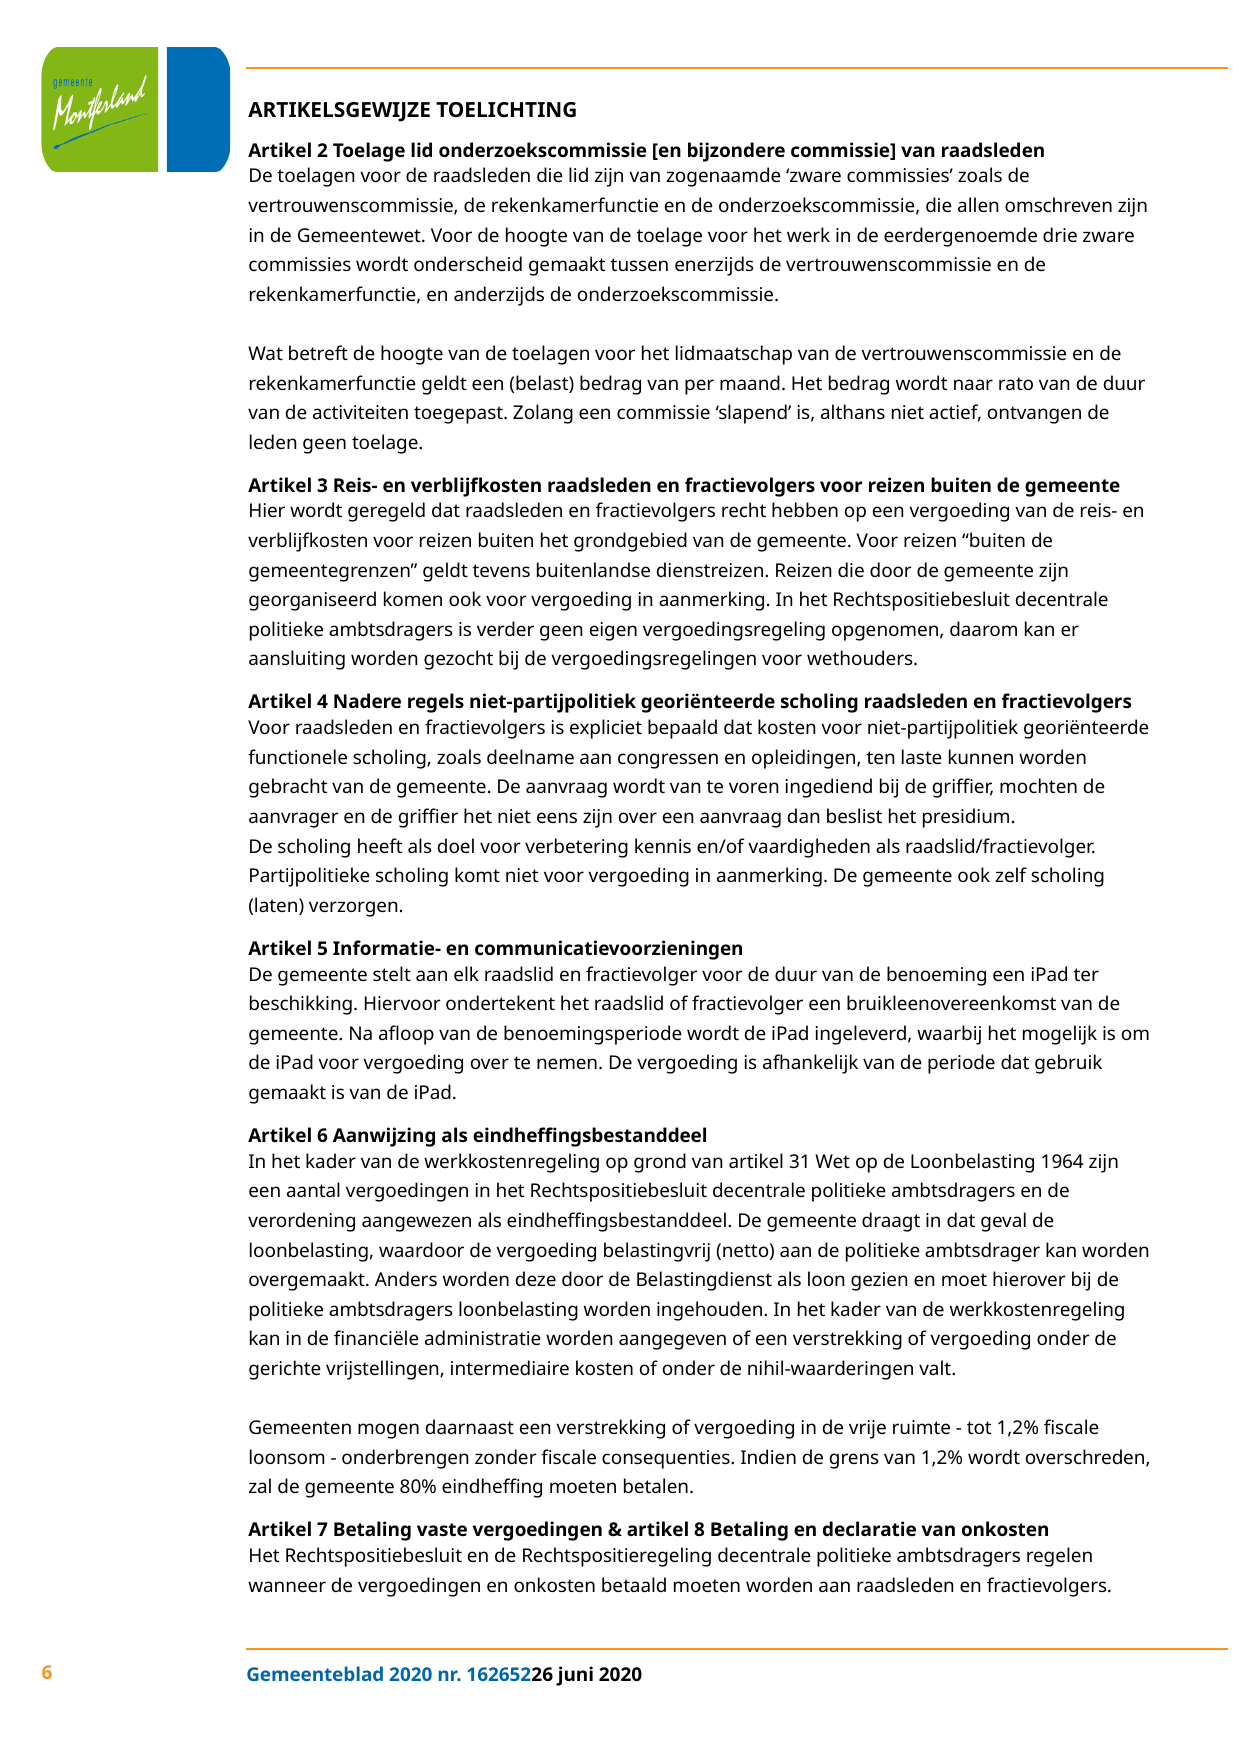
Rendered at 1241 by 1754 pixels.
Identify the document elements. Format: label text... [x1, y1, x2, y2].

text De toelagen voor de raadsleden die lid zijn van zogenaamde ‘zware commissies’ zoals de vertrouwenscommissie, de rekenkamerfunctie en de onderzoekscommissie, die allen omschreven zijn in de Gemeentewet. Voor de hoogte van de toelage voor het werk in de eerdergenoemde drie zware commissies wordt onderscheid gemaakt tussen enerzijds de vertrouwenscommissie en de rekenkamerfunctie, en anderzijds de onderzoekscommissie. [248, 163, 1152, 307]
text Artikel 7 Betaling vaste vergoedingen & artikel 8 Betaling en declaratie van onkosten [248, 1517, 1152, 1542]
text Voor raadsleden en fractievolgers is expliciet bepaald dat kosten voor niet-partijpolitiek georiënteerde functionele scholing, zoals deelname aan congressen en opleidingen, ten laste kunnen worden gebracht van de gemeente. De aanvraag wordt van te voren ingediend bij de griffier, mochten de aanvrager en de griffier het niet eens zijn over een aanvraag dan beslist het presidium. [248, 714, 1152, 829]
text Wat betreft de hoogte van de toelagen voor het lidmaatschap van de vertrouwenscommissie en de rekenkamerfunctie geldt een (belast) bedrag van per maand. Het bedrag wordt naar rato van de duur van de activiteiten toegepast. Zolang een commissie ‘slapend’ is, althans niet actief, ontvangen de leden geen toelage. [248, 340, 1152, 454]
text Artikel 4 Nadere regels niet-partijpolitiek georiënteerde scholing raadsleden en fractievolgers [248, 689, 1152, 714]
text Het Rechtspositiebesluit en de Rechtspositieregeling decentrale politieke ambtsdragers regelen wanneer de vergoedingen en onkosten betaald moeten worden aan raadsleden en fractievolgers. [248, 1542, 1152, 1598]
text Hier wordt geregeld dat raadsleden en fractievolgers recht hebben op een vergoeding van de reis- en verblijfkosten voor reizen buiten het grondgebied van de gemeente. Voor reizen “buiten de gemeentegrenzen” geldt tevens buitenlandse dienstreizen. Reizen die door de gemeente zijn georganiseerd komen ook voor vergoeding in aanmerking. In het Rechtspositiebesluit decentrale politieke ambtsdragers is verder geen eigen vergoedingsregeling opgenomen, daarom kan er aansluiting worden gezocht bij de vergoedingsregelingen voor wethouders. [248, 498, 1152, 671]
text ARTIKELSGEWIJZE TOELICHTING [248, 95, 1152, 123]
text De gemeente stelt aan elk raadslid en fractievolger voor de duur van de benoeming een iPad ter beschikking. Hiervoor ondertekent het raadslid of fractievolger een bruikleenovereenkomst van de gemeente. Na afloop van de benoemingsperiode wordt de iPad ingeleverd, waarbij het mogelijk is om de iPad voor vergoeding over te nemen. De vergoeding is afhankelijk van de periode dat gebruik gemaakt is van de iPad. [248, 961, 1152, 1105]
text Artikel 6 Aanwijzing als eindheffingsbestanddeel [248, 1122, 1152, 1148]
text De scholing heeft als doel voor verbetering kennis en/of vaardigheden als raadslid/fractievolger. Partijpolitieke scholing komt niet voor vergoeding in aanmerking. De gemeente ook zelf scholing (laten) verzorgen. [248, 833, 1152, 918]
text Gemeenten mogen daarnaast een verstrekking of vergoeding in de vrije ruimte - tot 1,2% fiscale loonsom - onderbrengen zonder fiscale consequenties. Indien de grens van 1,2% wordt overschreden, zal de gemeente 80% eindheffing moeten betalen. [248, 1414, 1152, 1499]
text In het kader van de werkkostenregeling op grond van artikel 31 Wet op de Loonbelasting 1964 zijn een aantal vergoedingen in het Rechtspositiebesluit decentrale politieke ambtsdragers en de verordening aangewezen als eindheffingsbestanddeel. De gemeente draagt in dat geval de loonbelasting, waardoor de vergoeding belastingvrij (netto) aan de politieke ambtsdrager kan worden overgemaakt. Anders worden deze door de Belastingdienst als loon gezien en moet hierover bij de politieke ambtsdragers loonbelasting worden ingehouden. In het kader van de werkkostenregeling kan in de financiële administratie worden aangegeven of een verstrekking of vergoeding onder de gerichte vrijstellingen, intermediaire kosten of onder de nihil-waarderingen valt. [248, 1148, 1152, 1381]
text Artikel 3 Reis- en verblijfkosten raadsleden en fractievolgers voor reizen buiten de gemeente [248, 472, 1152, 498]
text Artikel 5 Informatie- en communicatievoorzieningen [248, 935, 1152, 961]
text Artikel 2 Toelage lid onderzoekscommissie [en bijzondere commissie] van raadsleden [248, 137, 1152, 163]
picture [41, 47, 231, 172]
